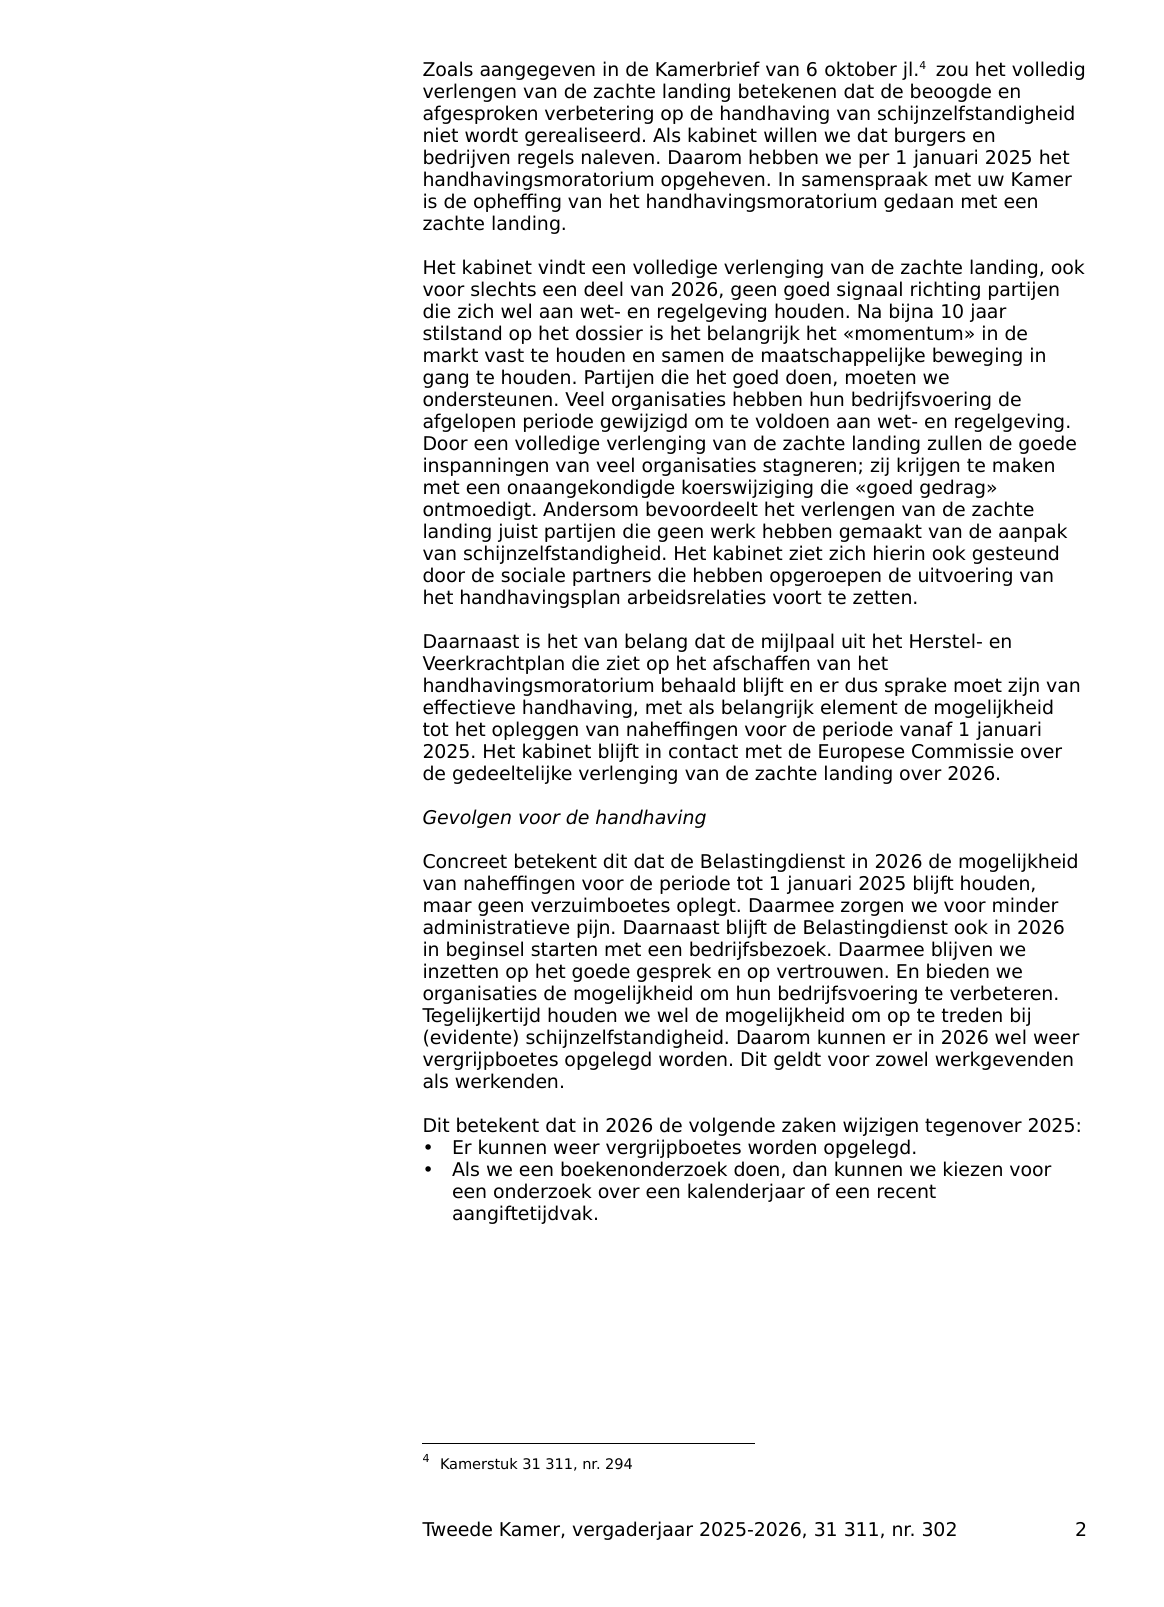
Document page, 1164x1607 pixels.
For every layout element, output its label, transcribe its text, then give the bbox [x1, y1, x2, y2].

text Daarnaast is het van belang dat de mijlpaal uit het Herstel- en Veerkrachtplan die ziet op het afschaffen van het handhavingsmoratorium behaald blijft en er dus sprake moet zijn van effectieve handhaving, met als belangrijk element de mogelijkheid tot het opleggen van naheffingen voor de periode vanaf 1 januari 2025. Het kabinet blijft in contact met de Europese Commissie over de gedeeltelijke verlenging van de zachte landing over 2026. [422, 631, 1087, 785]
text Dit betekent dat in 2026 de volgende zaken wijzigen tegenover 2025: [422, 1115, 1087, 1137]
subtitle Gevolgen voor de handhaving [422, 807, 1087, 829]
text Zoals aangegeven in de Kamerbrief van 6 oktober jl. zou het volledig verlengen van de zachte landing betekenen dat de beoogde en afgesproken verbetering op de handhaving van schijnzelfstandigheid niet wordt gerealiseerd. Als kabinet willen we dat burgers en bedrijven regels naleven. Daarom hebben we per 1 januari 2025 het handhavingsmoratorium opgeheven. In samenspraak met uw Kamer is de opheffing van het handhavingsmoratorium gedaan met een zachte landing. [422, 59, 1087, 235]
text Concreet betekent dit dat de Belastingdienst in 2026 de mogelijkheid van naheffingen voor de periode tot 1 januari 2025 blijft houden, maar geen verzuimboetes oplegt. Daarmee zorgen we voor minder administratieve pijn. Daarnaast blijft de Belastingdienst ook in 2026 in beginsel starten met een bedrijfsbezoek. Daarmee blijven we inzetten op het goede gesprek en op vertrouwen. En bieden we organisaties de mogelijkheid om hun bedrijfsvoering te verbeteren. Tegelijkertijd houden we wel de mogelijkheid om op te treden bij (evidente) schijnzelfstandigheid. Daarom kunnen er in 2026 wel weer vergrijpboetes opgelegd worden. Dit geldt voor zowel werkgevenden als werkenden. [422, 851, 1087, 1093]
text Het kabinet vindt een volledige verlenging van de zachte landing, ook voor slechts een deel van 2026, geen goed signaal richting partijen die zich wel aan wet- en regelgeving houden. Na bijna 10 jaar stilstand op het dossier is het belangrijk het «momentum» in de markt vast te houden en samen de maatschappelijke beweging in gang te houden. Partijen die het goed doen, moeten we ondersteunen. Veel organisaties hebben hun bedrijfsvoering de afgelopen periode gewijzigd om te voldoen aan wet- en regelgeving. Door een volledige verlenging van de zachte landing zullen de goede inspanningen van veel organisaties stagneren; zij krijgen te maken met een onaangekondigde koerswijziging die «goed gedrag» ontmoedigt. Andersom bevoordeelt het verlengen van de zachte landing juist partijen die geen werk hebben gemaakt van de aanpak van schijnzelfstandigheid. Het kabinet ziet zich hierin ook gesteund door de sociale partners die hebben opgeroepen de uitvoering van het handhavingsplan arbeidsrelaties voort te zetten. [422, 257, 1087, 609]
text • Als we een boekenonderzoek doen, dan kunnen we kiezen voor een onderzoek over een kalenderjaar of een recent aangiftetijdvak. [422, 1159, 1087, 1225]
text Kamerstuk 31 311, nr. 294 [422, 1452, 1087, 1474]
text • Er kunnen weer vergrijpboetes worden opgelegd. [422, 1137, 1087, 1159]
